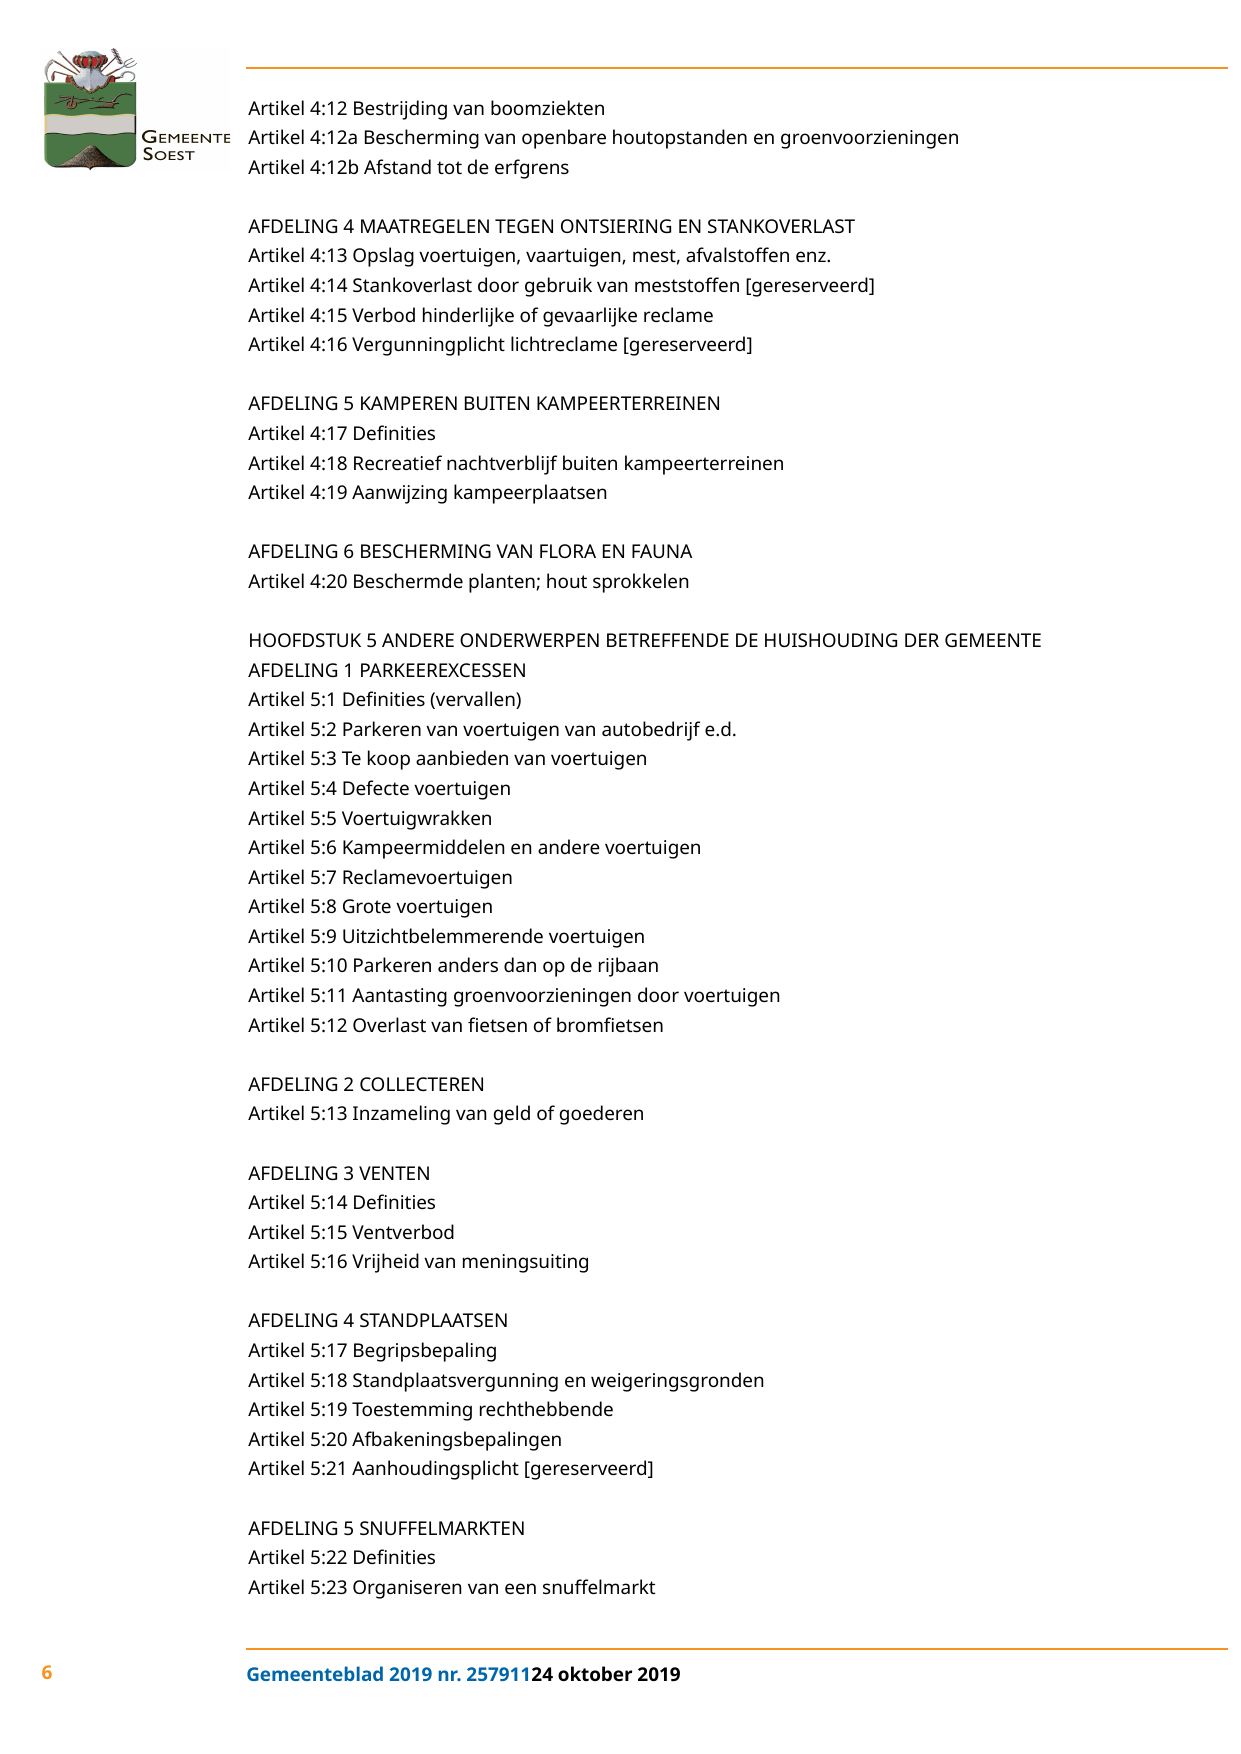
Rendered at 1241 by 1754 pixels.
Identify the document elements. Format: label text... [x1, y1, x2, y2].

text Artikel 4:12b Afstand tot de erfgrens [248, 154, 1152, 180]
text Artikel 5:9 Uitzichtbelemmerende voertuigen [248, 923, 1152, 949]
text Artikel 5:10 Parkeren anders dan op de rijbaan [248, 953, 1152, 978]
text Artikel 5:17 Begripsbepaling [248, 1337, 1152, 1363]
text Artikel 5:12 Overlast van fietsen of bromfietsen [248, 1012, 1152, 1038]
text Artikel 5:8 Grote voertuigen [248, 893, 1152, 919]
text AFDELING 3 VENTEN [248, 1160, 1152, 1186]
text Artikel 5:18 Standplaatsvergunning en weigeringsgronden [248, 1367, 1152, 1393]
text Artikel 4:13 Opslag voertuigen, vaartuigen, mest, afvalstoffen enz. [248, 243, 1152, 268]
text Artikel 4:12 Bestrijding van boomziekten [248, 95, 1152, 121]
picture [41, 47, 231, 172]
text Artikel 5:11 Aantasting groenvoorzieningen door voertuigen [248, 982, 1152, 1008]
text AFDELING 2 COLLECTEREN [248, 1071, 1152, 1097]
text AFDELING 1 PARKEEREXCESSEN [248, 657, 1152, 683]
text Artikel 5:6 Kampeermiddelen en andere voertuigen [248, 834, 1152, 860]
text Artikel 4:14 Stankoverlast door gebruik van meststoffen [gereserveerd] [248, 272, 1152, 298]
text Artikel 4:12a Bescherming van openbare houtopstanden en groenvoorzieningen [248, 124, 1152, 150]
text HOOFDSTUK 5 ANDERE ONDERWERPEN BETREFFENDE DE HUISHOUDING DER GEMEENTE [248, 627, 1152, 653]
text AFDELING 5 KAMPEREN BUITEN KAMPEERTERREINEN [248, 391, 1152, 416]
text Artikel 4:18 Recreatief nachtverblijf buiten kampeerterreinen [248, 450, 1152, 476]
text Artikel 4:16 Vergunningplicht lichtreclame [gereserveerd] [248, 331, 1152, 357]
text Artikel 5:23 Organiseren van een snuffelmarkt [248, 1574, 1152, 1600]
text Artikel 5:14 Definities [248, 1189, 1152, 1215]
text AFDELING 6 BESCHERMING VAN FLORA EN FAUNA [248, 538, 1152, 564]
text Artikel 5:21 Aanhoudingsplicht [gereserveerd] [248, 1456, 1152, 1481]
text Artikel 4:17 Definities [248, 420, 1152, 446]
text AFDELING 4 MAATREGELEN TEGEN ONTSIERING EN STANKOVERLAST [248, 213, 1152, 239]
text AFDELING 4 STANDPLAATSEN [248, 1308, 1152, 1333]
text Artikel 5:20 Afbakeningsbepalingen [248, 1426, 1152, 1452]
text Artikel 5:16 Vrijheid van meningsuiting [248, 1248, 1152, 1274]
text AFDELING 5 SNUFFELMARKTEN [248, 1515, 1152, 1541]
text Artikel 5:22 Definities [248, 1544, 1152, 1570]
text Artikel 5:2 Parkeren van voertuigen van autobedrijf e.d. [248, 716, 1152, 742]
text Artikel 4:19 Aanwijzing kampeerplaatsen [248, 479, 1152, 505]
text Artikel 5:1 Definities (vervallen) [248, 686, 1152, 712]
text Artikel 5:7 Reclamevoertuigen [248, 864, 1152, 890]
text Artikel 5:19 Toestemming rechthebbende [248, 1396, 1152, 1422]
text Artikel 5:15 Ventverbod [248, 1219, 1152, 1245]
text Artikel 4:15 Verbod hinderlijke of gevaarlijke reclame [248, 302, 1152, 328]
text Artikel 5:13 Inzameling van geld of goederen [248, 1101, 1152, 1126]
text Artikel 4:20 Beschermde planten; hout sprokkelen [248, 568, 1152, 594]
text Artikel 5:4 Defecte voertuigen [248, 775, 1152, 801]
text Artikel 5:5 Voertuigwrakken [248, 805, 1152, 831]
text Artikel 5:3 Te koop aanbieden van voertuigen [248, 746, 1152, 771]
